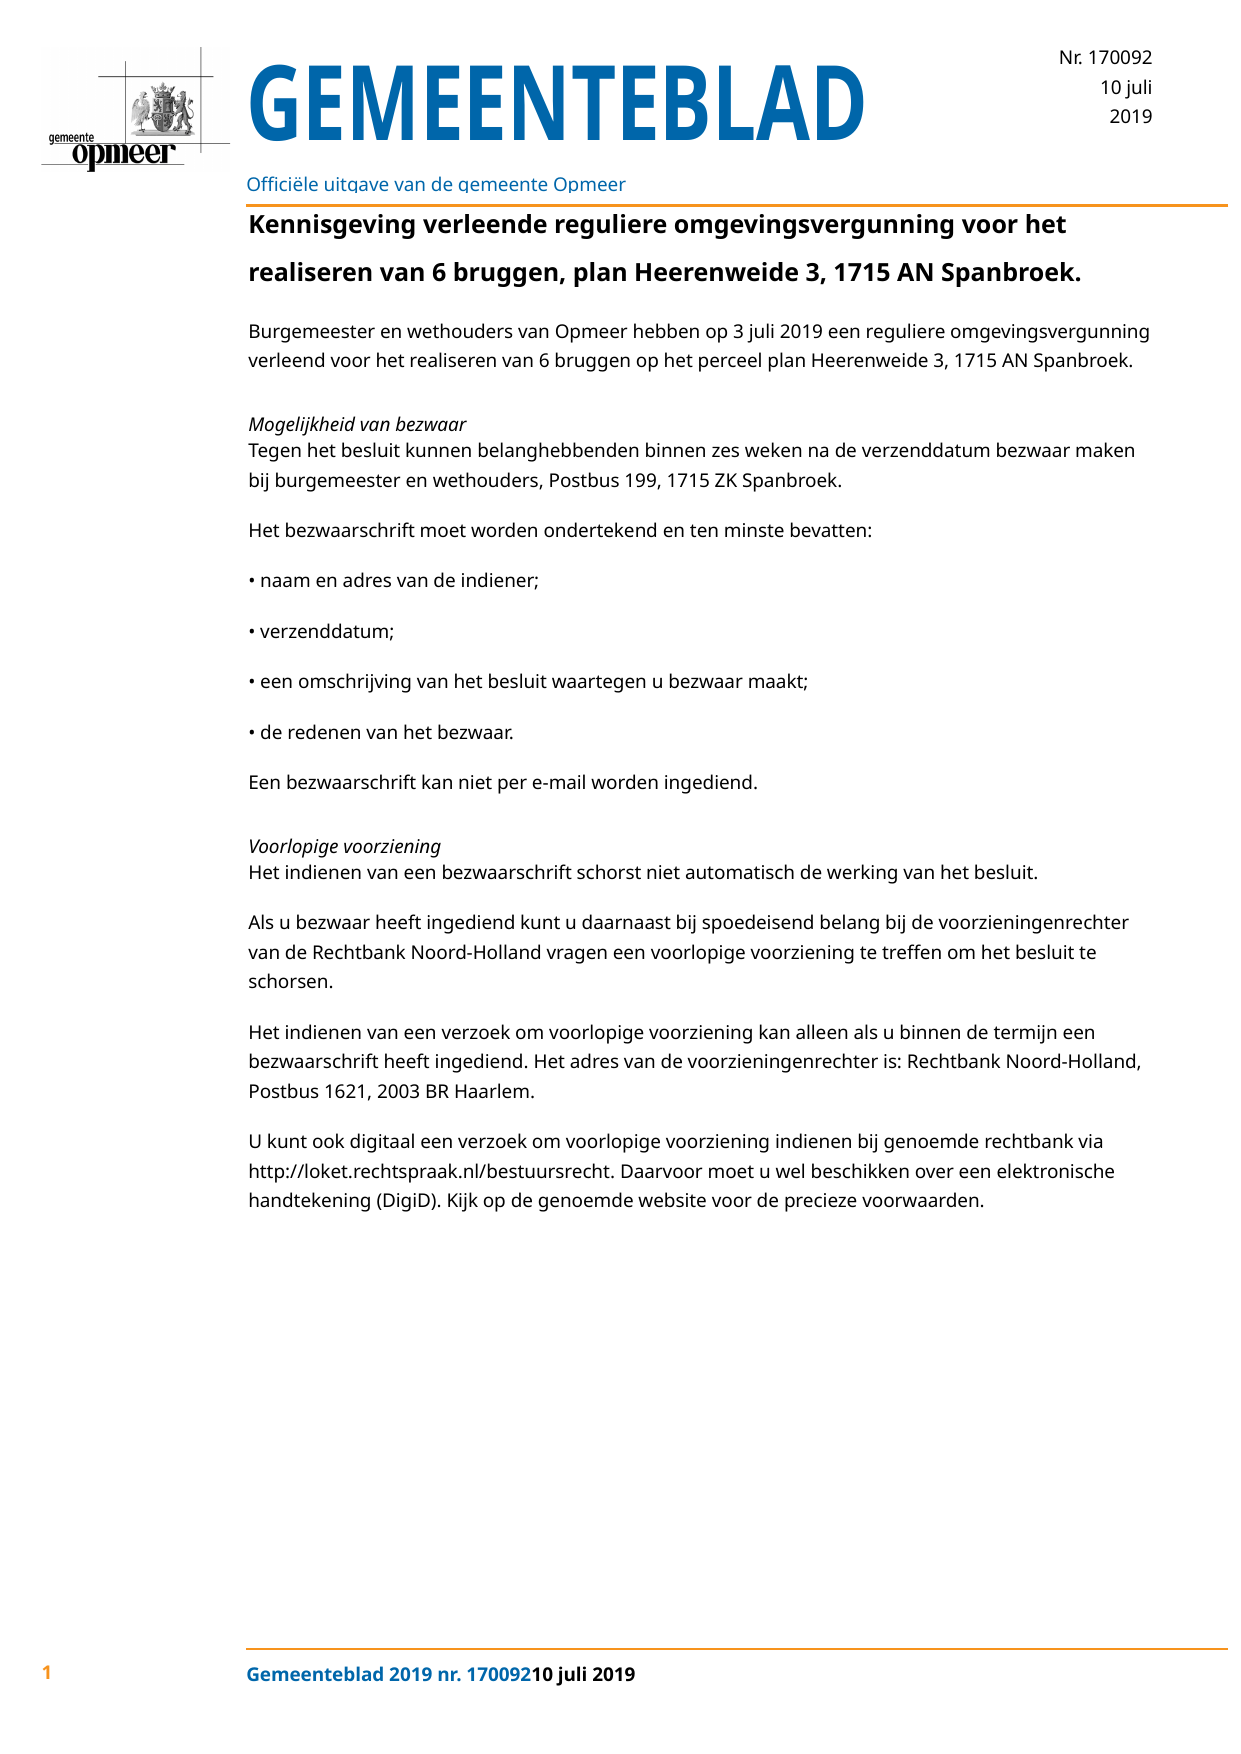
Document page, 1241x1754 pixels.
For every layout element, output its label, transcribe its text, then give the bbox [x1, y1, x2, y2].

text • verzenddatum; [248, 618, 1152, 644]
text • naam en adres van de indiener; [248, 568, 1152, 593]
text Een bezwaarschrift kan niet per e-mail worden ingediend. [248, 769, 1152, 795]
text Het bezwaarschrift moet worden ondertekend en ten minste bevatten: [248, 517, 1152, 543]
text Als u bezwaar heeft ingediend kunt u daarnaast bij spoedeisend belang bij de voorzieningenrechter van de Rechtbank Noord-Holland vragen een voorlopige voorziening te treffen om het besluit te schorsen. [248, 909, 1152, 994]
text • een omschrijving van het besluit waartegen u bezwaar maakt; [248, 668, 1152, 694]
text Het indienen van een verzoek om voorlopige voorziening kan alleen als u binnen de termijn een bezwaarschrift heeft ingediend. Het adres van de voorzieningenrechter is: Rechtbank Noord-Holland, Postbus 1621, 2003 BR Haarlem. [248, 1019, 1152, 1104]
text Voorlopige voorziening [248, 833, 1152, 859]
text Mogelijkheid van bezwaar [248, 411, 1152, 437]
text • de redenen van het bezwaar. [248, 719, 1152, 744]
picture [41, 47, 231, 172]
text Kennisgeving verleende reguliere omgevingsvergunning voor het realiseren van 6 bruggen, plan Heerenweide 3, 1715 AN Spanbroek. [248, 207, 1152, 288]
text Het indienen van een bezwaarschrift schorst niet automatisch de werking van het besluit. [248, 859, 1152, 885]
text Burgemeester en wethouders van Opmeer hebben op 3 juli 2019 een reguliere omgevingsvergunning verleend voor het realiseren van 6 bruggen op het perceel plan Heerenweide 3, 1715 AN Spanbroek. [248, 318, 1152, 373]
text U kunt ook digitaal een verzoek om voorlopige voorziening indienen bij genoemde rechtbank via http://loket.rechtspraak.nl/bestuursrecht. Daarvoor moet u wel beschikken over een elektronische handtekening (DigiD). Kijk op de genoemde website voor de precieze voorwaarden. [248, 1128, 1152, 1213]
text Tegen het besluit kunnen belanghebbenden binnen zes weken na de verzenddatum bezwaar maken bij burgemeester en wethouders, Postbus 199, 1715 ZK Spanbroek. [248, 437, 1152, 492]
